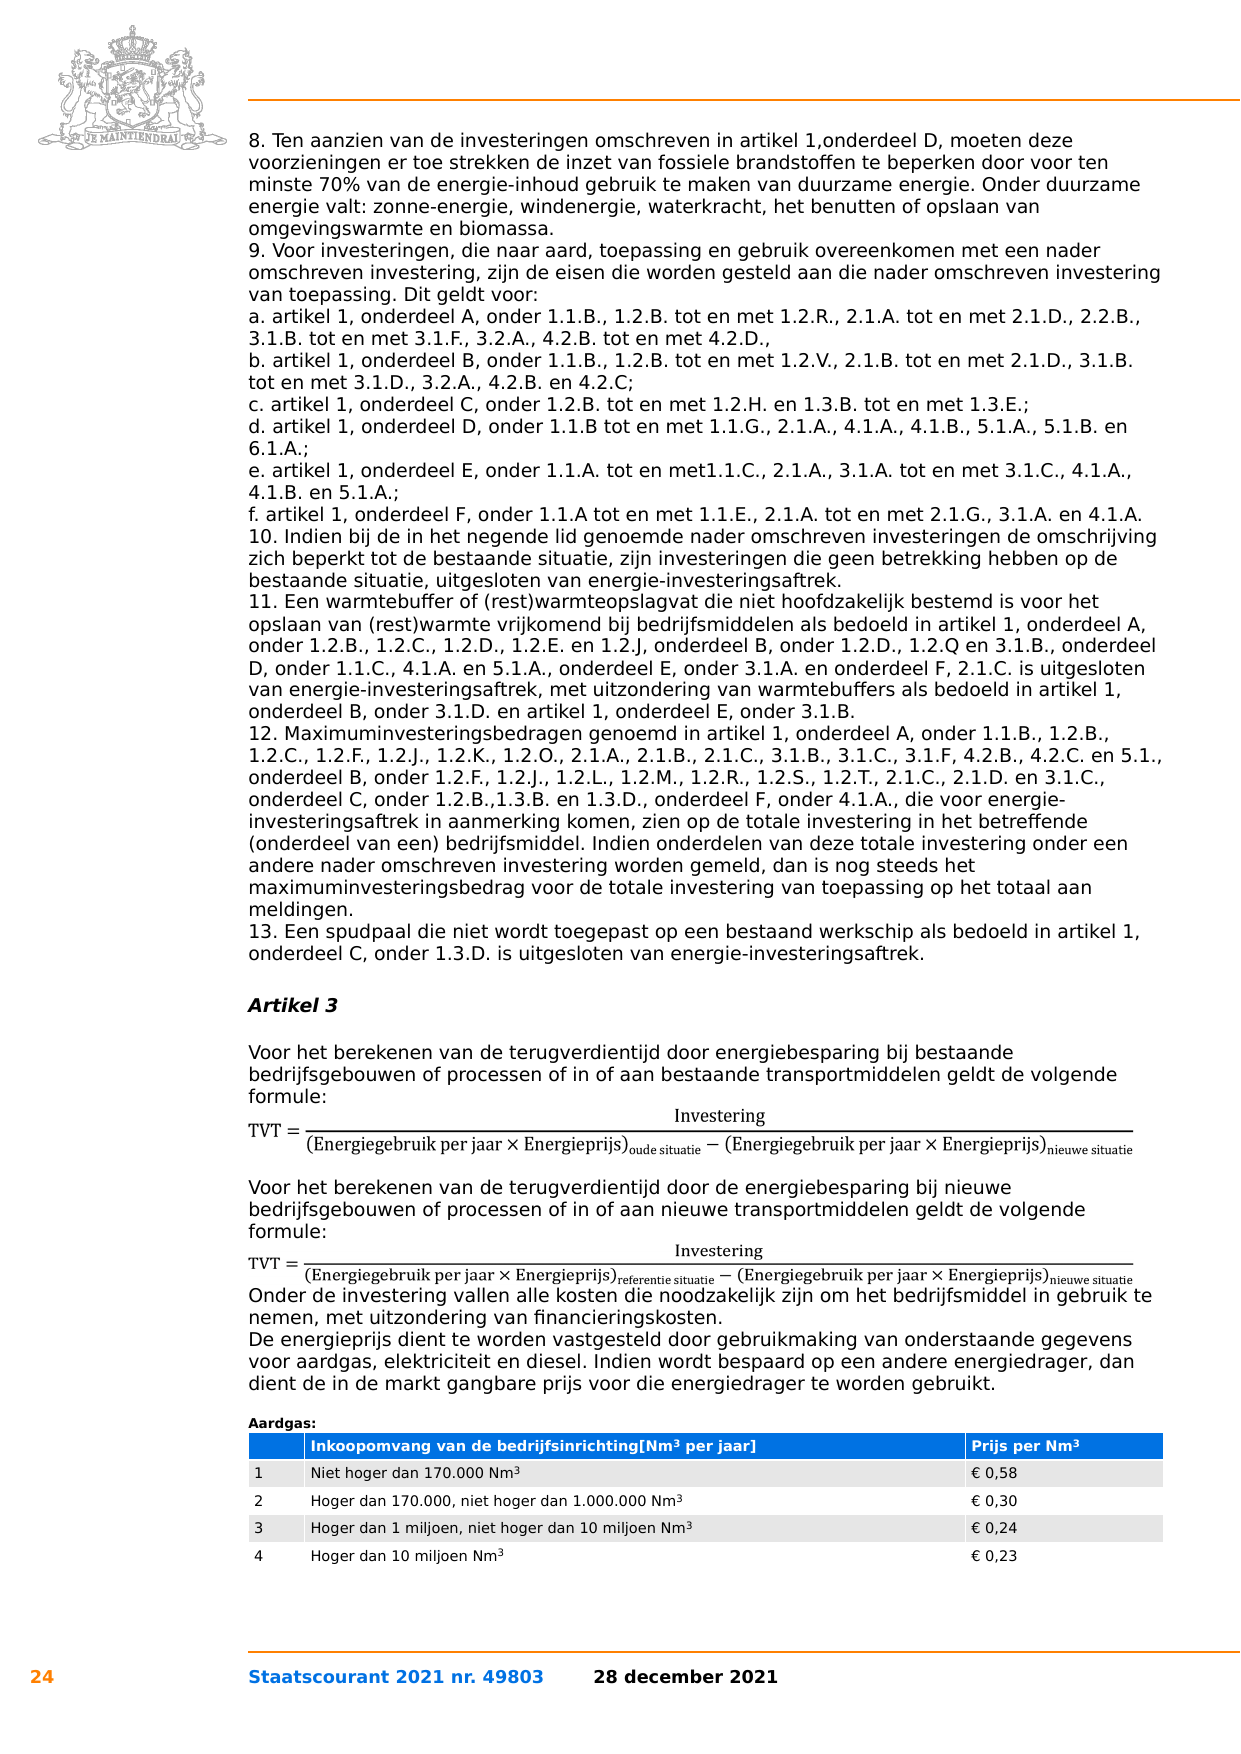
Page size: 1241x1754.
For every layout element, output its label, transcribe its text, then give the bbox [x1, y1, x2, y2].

table_cell Prijs per Nm3 [966, 1433, 1163, 1459]
text 8. Ten aanzien van de investeringen omschreven in artikel 1,onderdeel D, moeten deze voorzieningen er toe strekken de inzet van fossiele brandstoffen te beperken door voor ten minste 70% van de energie-inhoud gebruik te maken van duurzame energie. Onder duurzame energie valt: zonne-energie, windenergie, waterkracht, het benutten of opslaan van omgevingswarmte en biomassa. [248, 130, 1163, 240]
text Voor het berekenen van de terugverdientijd door energiebesparing bij bestaande bedrijfsgebouwen of processen of in of aan bestaande transportmiddelen geldt de volgende formule: [248, 1042, 1163, 1155]
picture [248, 1243, 1134, 1285]
table_cell 3 [249, 1515, 304, 1542]
text 13. Een spudpaal die niet wordt toegepast op een bestaand werkschip als bedoeld in artikel 1, onderdeel C, onder 1.3.D. is uitgesloten van energie-investeringsaftrek. [248, 921, 1163, 965]
picture [38, 25, 227, 150]
text Voor het berekenen van de terugverdientijd door de energiebesparing bij nieuwe bedrijfsgebouwen of processen of in of aan nieuwe transportmiddelen geldt de volgende formule: [248, 1177, 1163, 1284]
table_cell € 0,30 [966, 1488, 1163, 1514]
table_cell Hoger dan 10 miljoen Nm3 [305, 1543, 965, 1569]
table_header Aardgas: [248, 1416, 1163, 1432]
picture [248, 1108, 1134, 1156]
text Onder de investering vallen alle kosten die noodzakelijk zijn om het bedrijfsmiddel in gebruik te nemen, met uitzondering van financieringskosten. [248, 1284, 1163, 1328]
text De energieprijs dient te worden vastgesteld door gebruikmaking van onderstaande gegevens voor aardgas, elektriciteit en diesel. Indien wordt bespaard op een andere energiedrager, dan dient de in de markt gangbare prijs voor die energiedrager te worden gebruikt. [248, 1328, 1163, 1394]
table_cell € 0,24 [966, 1515, 1163, 1542]
text b. artikel 1, onderdeel B, onder 1.1.B., 1.2.B. tot en met 1.2.V., 2.1.B. tot en met 2.1.D., 3.1.B. tot en met 3.1.D., 3.2.A., 4.2.B. en 4.2.C; [248, 350, 1163, 394]
table_cell Hoger dan 1 miljoen, niet hoger dan 10 miljoen Nm3 [305, 1515, 965, 1542]
text e. artikel 1, onderdeel E, onder 1.1.A. tot en met1.1.C., 2.1.A., 3.1.A. tot en met 3.1.C., 4.1.A., 4.1.B. en 5.1.A.; [248, 459, 1163, 503]
table_cell Hoger dan 170.000, niet hoger dan 1.000.000 Nm3 [305, 1488, 965, 1514]
table_cell € 0,58 [966, 1461, 1163, 1487]
table_cell [249, 1433, 304, 1459]
table_cell 2 [249, 1488, 304, 1514]
text f. artikel 1, onderdeel F, onder 1.1.A tot en met 1.1.E., 2.1.A. tot en met 2.1.G., 3.1.A. en 4.1.A. [248, 503, 1163, 526]
text 9. Voor investeringen, die naar aard, toepassing en gebruik overeenkomen met een nader omschreven investering, zijn de eisen die worden gesteld aan die nader omschreven investering van toepassing. Dit geldt voor: [248, 240, 1163, 306]
text 11. Een warmtebuffer of (rest)warmteopslagvat die niet hoofdzakelijk bestemd is voor het opslaan van (rest)warmte vrijkomend bij bedrijfsmiddelen als bedoeld in artikel 1, onderdeel A, onder 1.2.B., 1.2.C., 1.2.D., 1.2.E. en 1.2.J, onderdeel B, onder 1.2.D., 1.2.Q en 3.1.B., onderdeel D, onder 1.1.C., 4.1.A. en 5.1.A., onderdeel E, onder 3.1.A. en onderdeel F, 2.1.C. is uitgesloten van energie-investeringsaftrek, met uitzondering van warmtebuffers als bedoeld in artikel 1, onderdeel B, onder 3.1.D. en artikel 1, onderdeel E, onder 3.1.B. [248, 591, 1163, 723]
text 10. Indien bij de in het negende lid genoemde nader omschreven investeringen de omschrijving zich beperkt tot de bestaande situatie, zijn investeringen die geen betrekking hebben op de bestaande situatie, uitgesloten van energie-investeringsaftrek. [248, 526, 1163, 591]
table_cell 4 [249, 1543, 304, 1569]
table_cell Inkoopomvang van de bedrijfsinrichting[Nm3 per jaar] [305, 1433, 965, 1459]
table_cell 1 [249, 1461, 304, 1487]
subtitle Artikel 3 [248, 995, 1163, 1017]
table_cell Niet hoger dan 170.000 Nm3 [305, 1461, 965, 1487]
text a. artikel 1, onderdeel A, onder 1.1.B., 1.2.B. tot en met 1.2.R., 2.1.A. tot en met 2.1.D., 2.2.B., 3.1.B. tot en met 3.1.F., 3.2.A., 4.2.B. tot en met 4.2.D., [248, 306, 1163, 350]
text 12. Maximuminvesteringsbedragen genoemd in artikel 1, onderdeel A, onder 1.1.B., 1.2.B., 1.2.C., 1.2.F., 1.2.J., 1.2.K., 1.2.O., 2.1.A., 2.1.B., 2.1.C., 3.1.B., 3.1.C., 3.1.F, 4.2.B., 4.2.C. en 5.1., onderdeel B, onder 1.2.F., 1.2.J., 1.2.L., 1.2.M., 1.2.R., 1.2.S., 1.2.T., 2.1.C., 2.1.D. en 3.1.C., onderdeel C, onder 1.2.B.,1.3.B. en 1.3.D., onderdeel F, onder 4.1.A., die voor energie-investeringsaftrek in aanmerking komen, zien op de totale investering in het betreffende (onderdeel van een) bedrijfsmiddel. Indien onderdelen van deze totale investering onder een andere nader omschreven investering worden gemeld, dan is nog steeds het maximuminvesteringsbedrag voor de totale investering van toepassing op het totaal aan meldingen. [248, 723, 1163, 921]
text c. artikel 1, onderdeel C, onder 1.2.B. tot en met 1.2.H. en 1.3.B. tot en met 1.3.E.; [248, 394, 1163, 416]
text d. artikel 1, onderdeel D, onder 1.1.B tot en met 1.1.G., 2.1.A., 4.1.A., 4.1.B., 5.1.A., 5.1.B. en 6.1.A.; [248, 416, 1163, 459]
table_cell € 0,23 [966, 1543, 1163, 1569]
